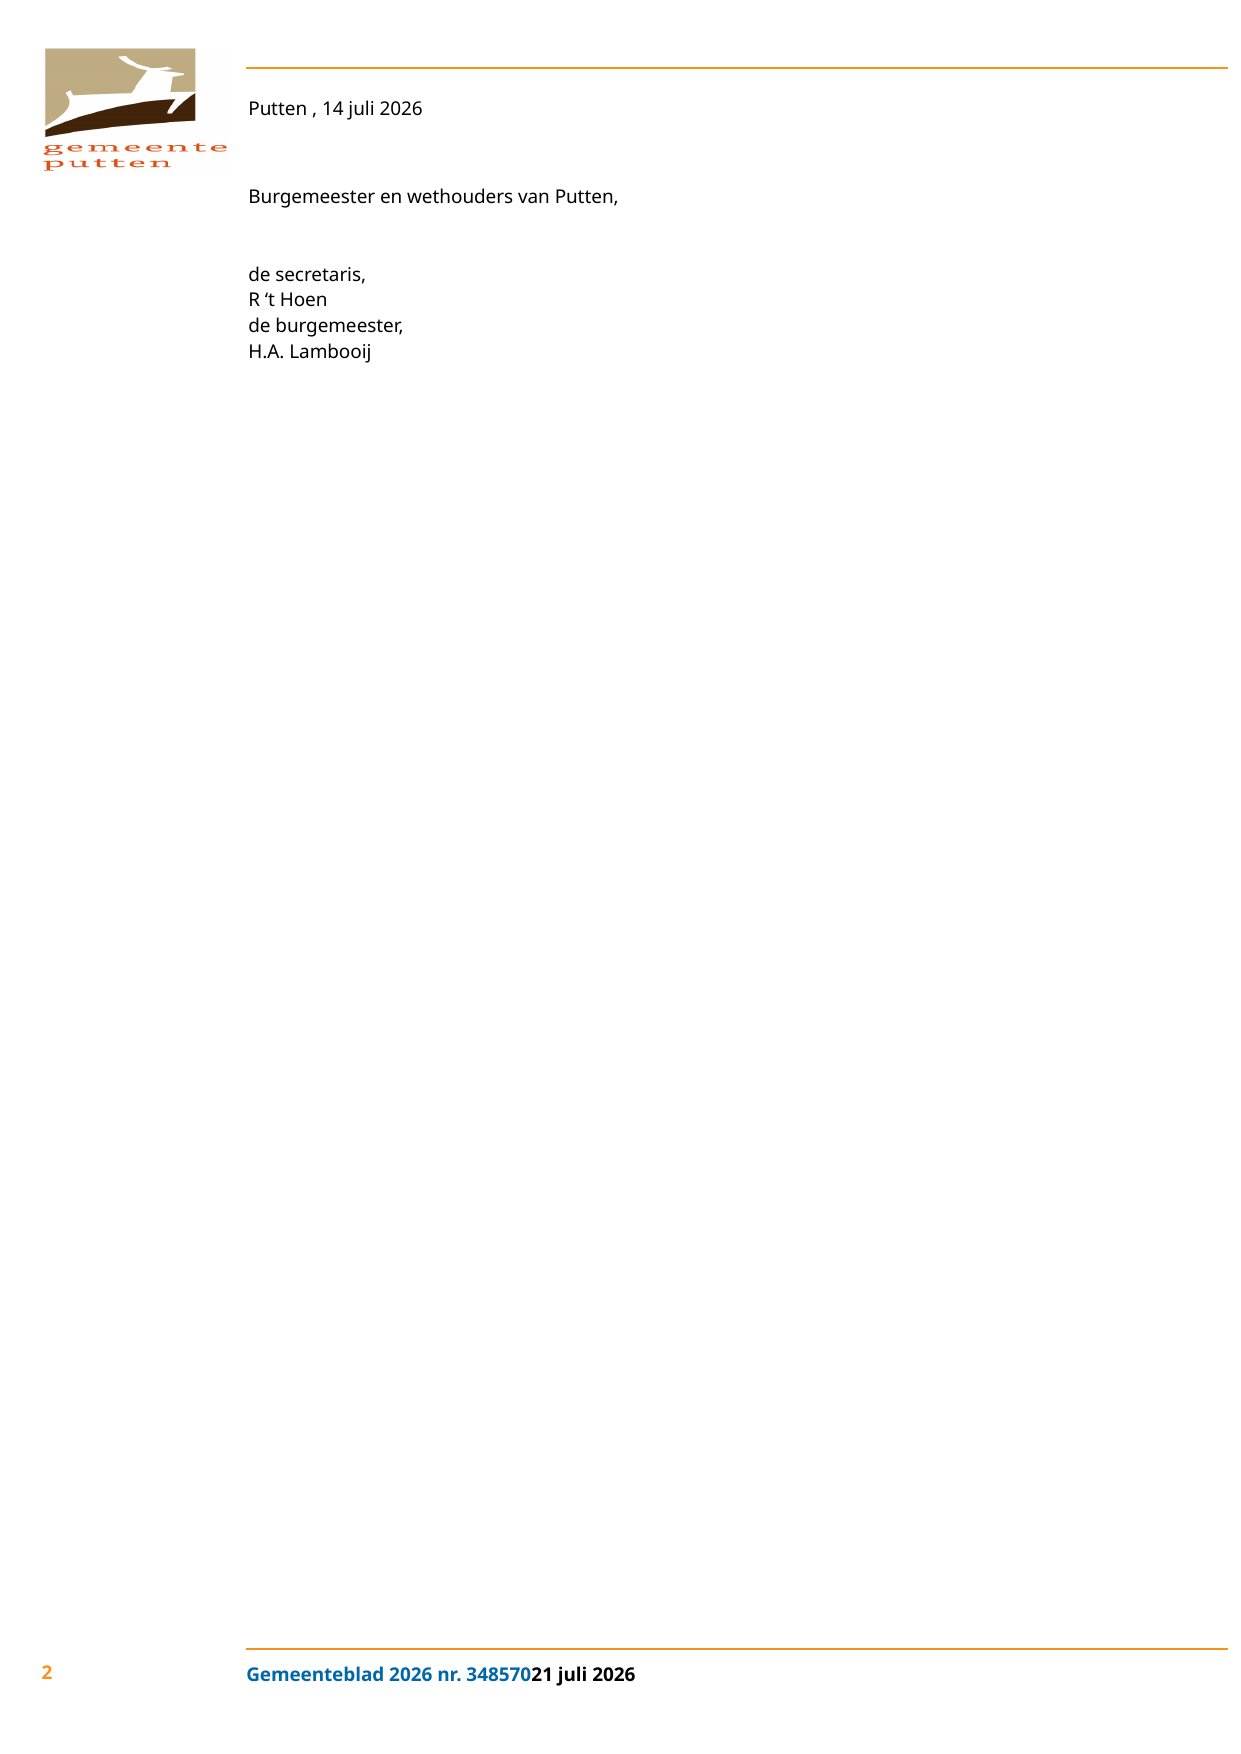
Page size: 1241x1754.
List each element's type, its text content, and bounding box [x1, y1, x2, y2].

text Putten , 14 juli 2026 [248, 95, 1152, 121]
text de burgemeester, [248, 312, 1152, 338]
picture [41, 47, 231, 172]
text de secretaris, [248, 261, 1152, 286]
text Burgemeester en wethouders van Putten, [248, 183, 1152, 209]
text R ‘t Hoen [248, 286, 1152, 312]
text H.A. Lambooij [248, 338, 1152, 364]
